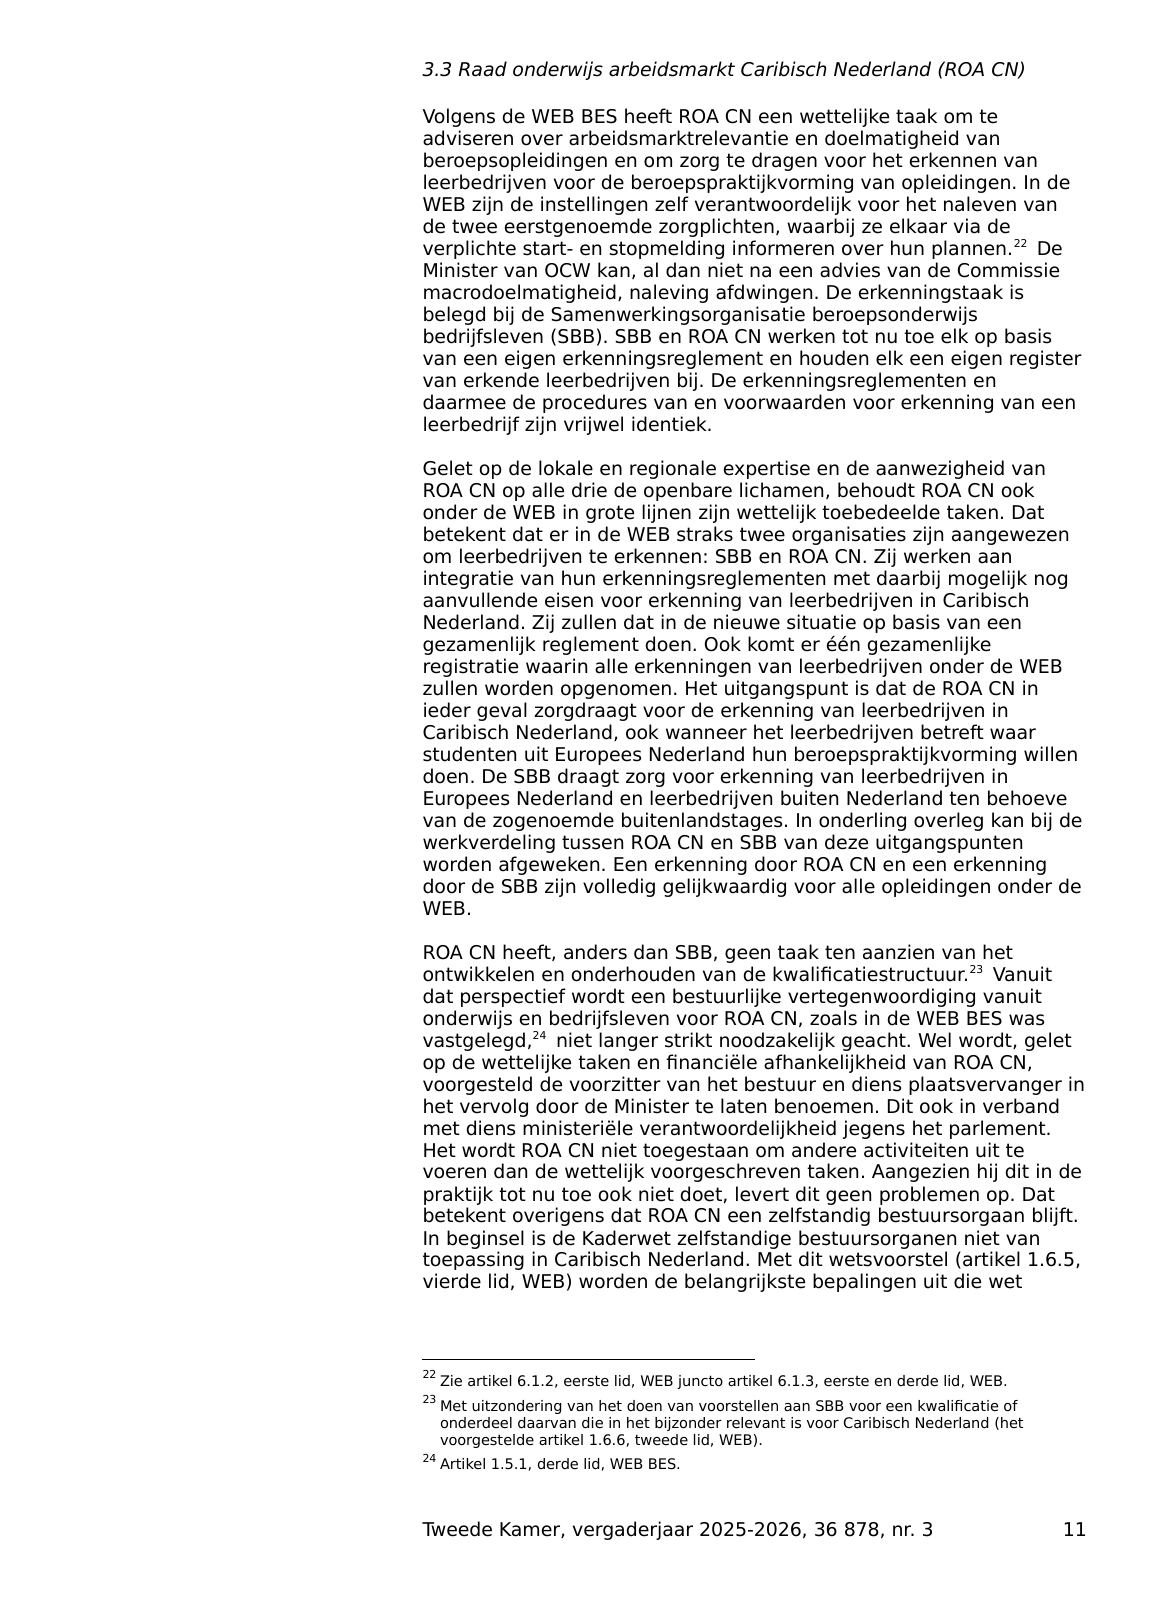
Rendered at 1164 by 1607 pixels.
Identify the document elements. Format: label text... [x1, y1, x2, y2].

subtitle 3.3 Raad onderwijs arbeidsmarkt Caribisch Nederland (ROA CN) [422, 59, 1087, 81]
text Gelet op de lokale en regionale expertise en de aanwezigheid van ROA CN op alle drie de openbare lichamen, behoudt ROA CN ook onder de WEB in grote lijnen zijn wettelijk toebedeelde taken. Dat betekent dat er in de WEB straks twee organisaties zijn aangewezen om leerbedrijven te erkennen: SBB en ROA CN. Zij werken aan integratie van hun erkenningsreglementen met daarbij mogelijk nog aanvullende eisen voor erkenning van leerbedrijven in Caribisch Nederland. Zij zullen dat in de nieuwe situatie op basis van een gezamenlijk reglement doen. Ook komt er één gezamenlijke registratie waarin alle erkenningen van leerbedrijven onder de WEB zullen worden opgenomen. Het uitgangspunt is dat de ROA CN in ieder geval zorgdraagt voor de erkenning van leerbedrijven in Caribisch Nederland, ook wanneer het leerbedrijven betreft waar studenten uit Europees Nederland hun beroepspraktijkvorming willen doen. De SBB draagt zorg voor erkenning van leerbedrijven in Europees Nederland en leerbedrijven buiten Nederland ten behoeve van de zogenoemde buitenlandstages. In onderling overleg kan bij de werkverdeling tussen ROA CN en SBB van deze uitgangspunten worden afgeweken. Een erkenning door ROA CN en een erkenning door de SBB zijn volledig gelijkwaardig voor alle opleidingen onder de WEB. [422, 458, 1087, 919]
text Volgens de WEB BES heeft ROA CN een wettelijke taak om te adviseren over arbeidsmarktrelevantie en doelmatigheid van beroepsopleidingen en om zorg te dragen voor het erkennen van leerbedrijven voor de beroepspraktijkvorming van opleidingen. In de WEB zijn de instellingen zelf verantwoordelijk voor het naleven van de twee eerstgenoemde zorgplichten, waarbij ze elkaar via de verplichte start- en stopmelding informeren over hun plannen. De Minister van OCW kan, al dan niet na een advies van de Commissie macrodoelmatigheid, naleving afdwingen. De erkenningstaak is belegd bij de Samenwerkingsorganisatie beroepsonderwijs bedrijfsleven (SBB). SBB en ROA CN werken tot nu toe elk op basis van een eigen erkenningsreglement en houden elk een eigen register van erkende leerbedrijven bij. De erkenningsreglementen en daarmee de procedures van en voorwaarden voor erkenning van een leerbedrijf zijn vrijwel identiek. [422, 106, 1087, 436]
text Zie artikel 6.1.2, eerste lid, WEB juncto artikel 6.1.3, eerste en derde lid, WEB. [422, 1368, 1087, 1391]
text ROA CN heeft, anders dan SBB, geen taak ten aanzien van het ontwikkelen en onderhouden van de kwalificatiestructuur. Vanuit dat perspectief wordt een bestuurlijke vertegenwoordiging vanuit onderwijs en bedrijfsleven voor ROA CN, zoals in de WEB BES was vastgelegd, niet langer strikt noodzakelijk geacht. Wel wordt, gelet op de wettelijke taken en financiële afhankelijkheid van ROA CN, voorgesteld de voorzitter van het bestuur en diens plaatsvervanger in het vervolg door de Minister te laten benoemen. Dit ook in verband met diens ministeriële verantwoordelijkheid jegens het parlement. Het wordt ROA CN niet toegestaan om andere activiteiten uit te voeren dan de wettelijk voorgeschreven taken. Aangezien hij dit in de praktijk tot nu toe ook niet doet, levert dit geen problemen op. Dat betekent overigens dat ROA CN een zelfstandig bestuursorgaan blijft. In beginsel is de Kaderwet zelfstandige bestuursorganen niet van toepassing in Caribisch Nederland. Met dit wetsvoorstel (artikel 1.6.5, vierde lid, WEB) worden de belangrijkste bepalingen uit die wet [422, 942, 1087, 1293]
text Artikel 1.5.1, derde lid, WEB BES. [422, 1452, 1087, 1474]
text Met uitzondering van het doen van voorstellen aan SBB voor een kwalificatie of onderdeel daarvan die in het bijzonder relevant is voor Caribisch Nederland (het voorgestelde artikel 1.6.6, tweede lid, WEB). [422, 1393, 1087, 1449]
